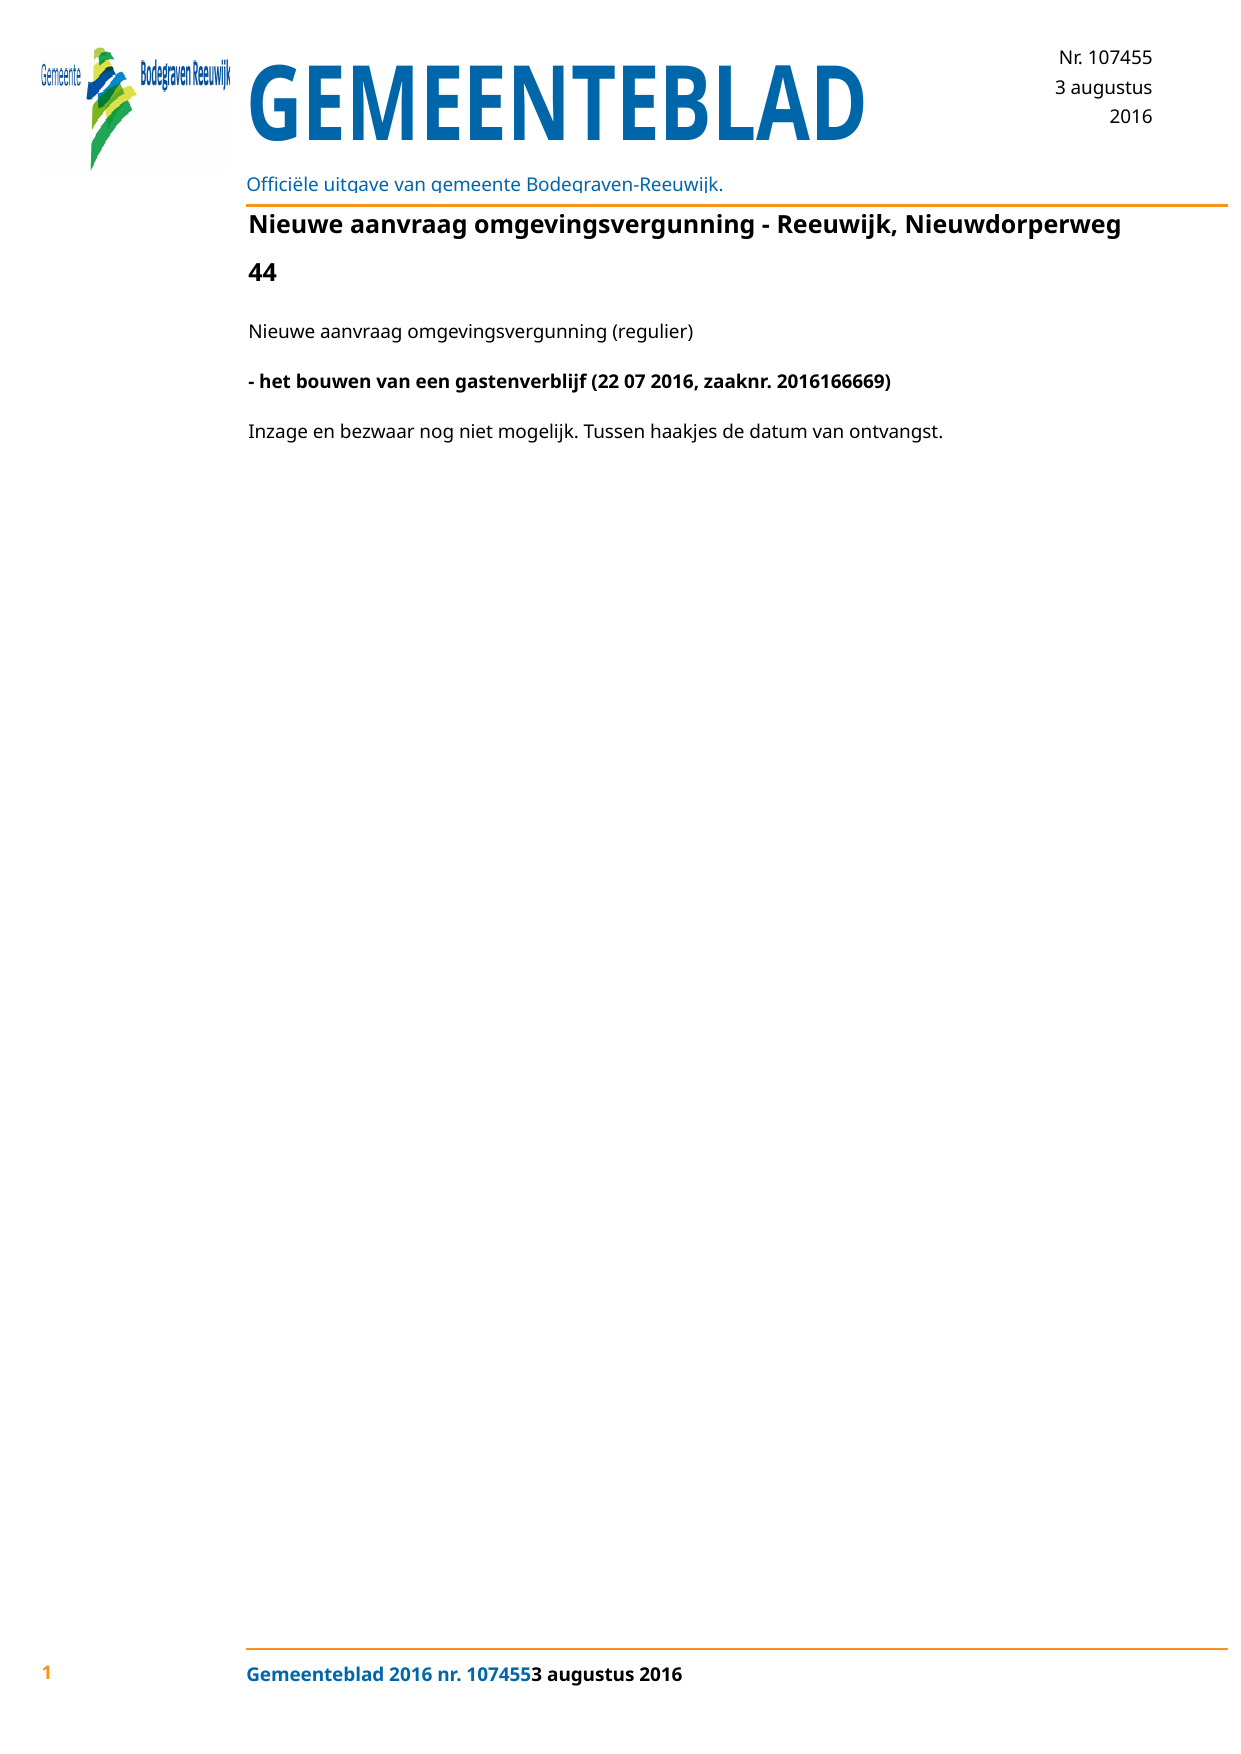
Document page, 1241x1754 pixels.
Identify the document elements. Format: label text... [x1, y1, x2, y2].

text Nieuwe aanvraag omgevingsvergunning - Reeuwijk, Nieuwdorperweg 44 [248, 207, 1152, 288]
text Inzage en bezwaar nog niet mogelijk. Tussen haakjes de datum van ontvangst. [248, 419, 1152, 444]
picture [41, 47, 231, 172]
text - het bouwen van een gastenverblijf (22 07 2016, zaaknr. 2016166669) [248, 368, 1152, 394]
text Nieuwe aanvraag omgevingsvergunning (regulier) [248, 318, 1152, 344]
